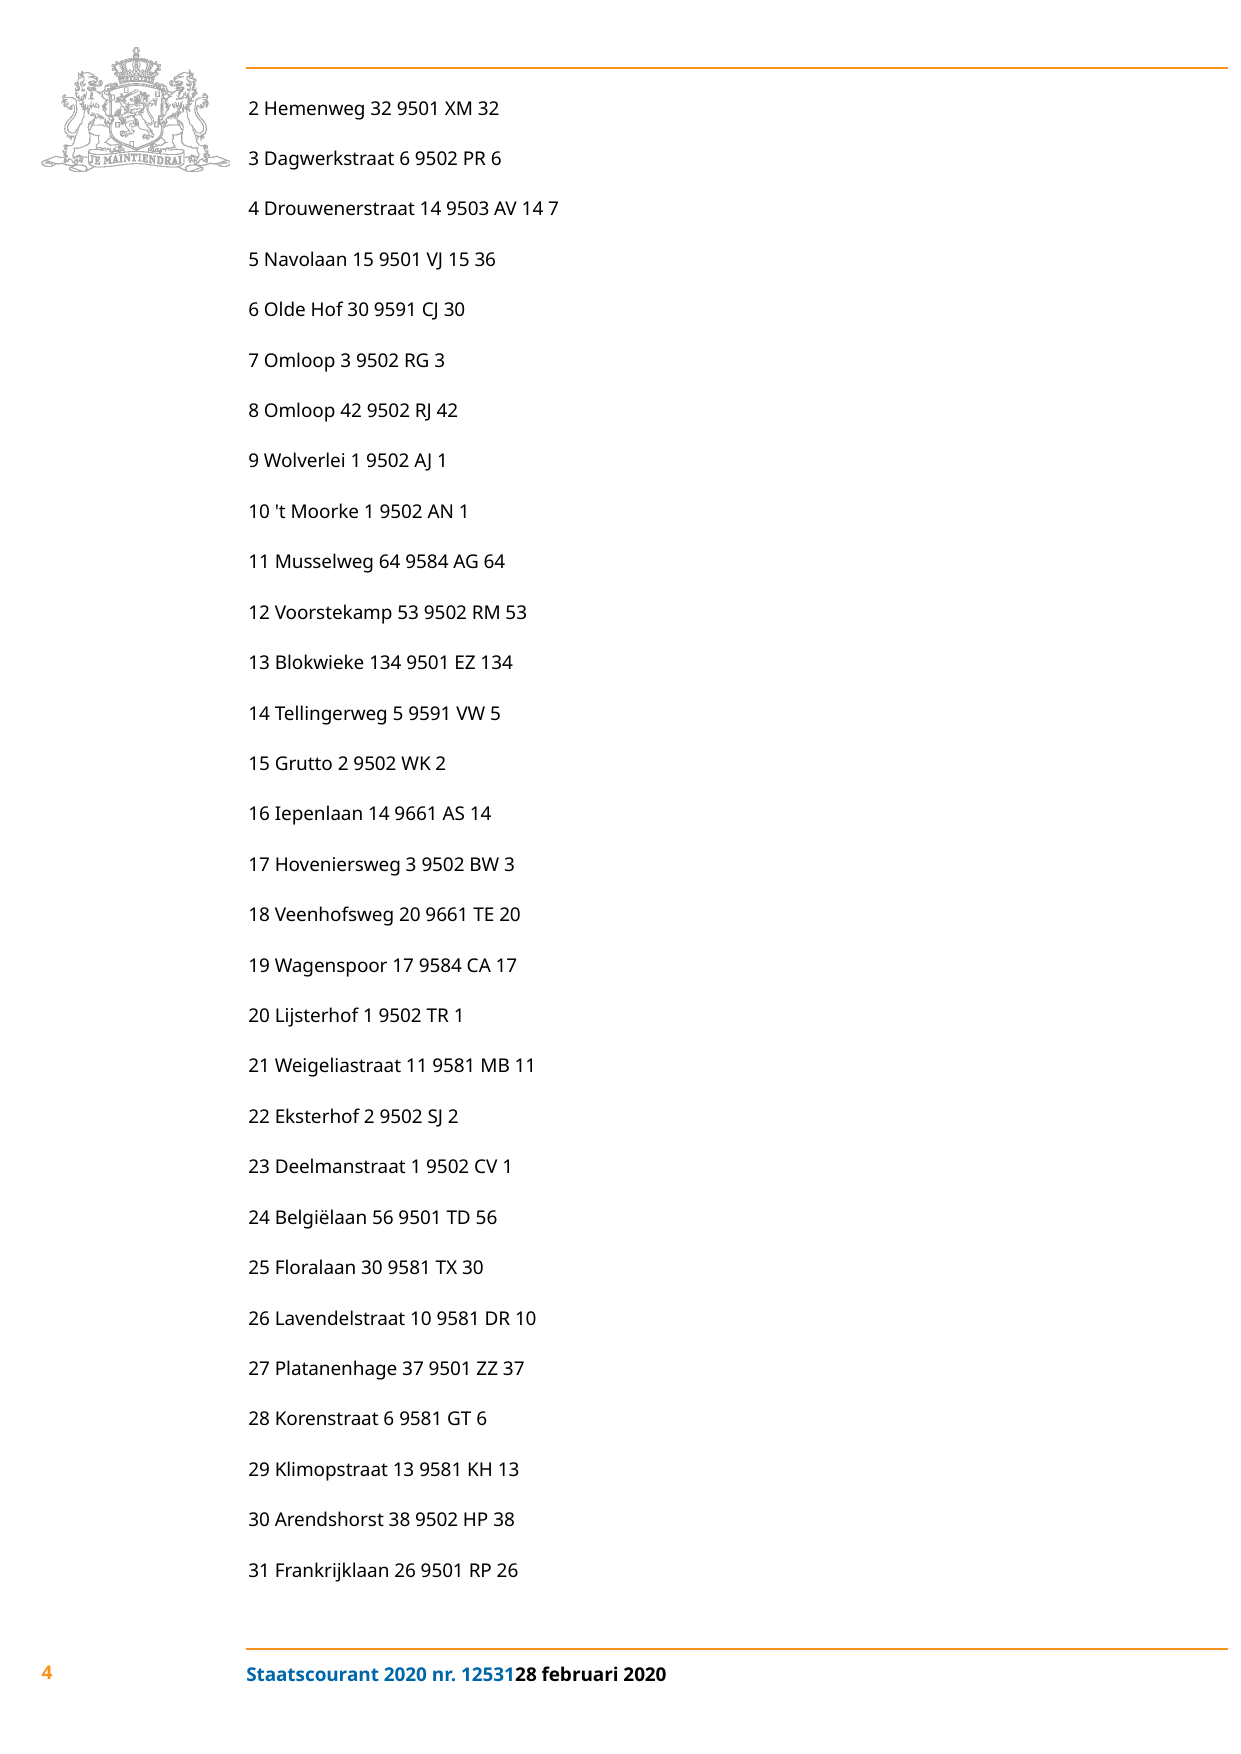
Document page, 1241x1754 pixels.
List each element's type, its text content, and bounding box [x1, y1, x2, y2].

text 27 Platanenhage 37 9501 ZZ 37 [248, 1355, 1152, 1381]
text 21 Weigeliastraat 11 9581 MB 11 [248, 1053, 1152, 1078]
text 2 Hemenweg 32 9501 XM 32 [248, 95, 1152, 121]
text 15 Grutto 2 9502 WK 2 [248, 750, 1152, 776]
text 8 Omloop 42 9502 RJ 42 [248, 397, 1152, 423]
text 13 Blokwieke 134 9501 EZ 134 [248, 649, 1152, 675]
text 28 Korenstraat 6 9581 GT 6 [248, 1406, 1152, 1431]
text 19 Wagenspoor 17 9584 CA 17 [248, 952, 1152, 978]
text 5 Navolaan 15 9501 VJ 15 36 [248, 246, 1152, 272]
text 16 Iepenlaan 14 9661 AS 14 [248, 801, 1152, 826]
text 12 Voorstekamp 53 9502 RM 53 [248, 599, 1152, 625]
picture [41, 47, 231, 172]
text 4 Drouwenerstraat 14 9503 AV 14 7 [248, 196, 1152, 221]
text 10 't Moorke 1 9502 AN 1 [248, 498, 1152, 524]
text 22 Eksterhof 2 9502 SJ 2 [248, 1103, 1152, 1129]
text 3 Dagwerkstraat 6 9502 PR 6 [248, 145, 1152, 171]
text 17 Hoveniersweg 3 9502 BW 3 [248, 851, 1152, 877]
text 6 Olde Hof 30 9591 CJ 30 [248, 296, 1152, 322]
text 29 Klimopstraat 13 9581 KH 13 [248, 1456, 1152, 1482]
text 23 Deelmanstraat 1 9502 CV 1 [248, 1153, 1152, 1179]
text 26 Lavendelstraat 10 9581 DR 10 [248, 1305, 1152, 1331]
text 31 Frankrijklaan 26 9501 RP 26 [248, 1557, 1152, 1583]
text 25 Floralaan 30 9581 TX 30 [248, 1254, 1152, 1280]
text 18 Veenhofsweg 20 9661 TE 20 [248, 901, 1152, 927]
text 11 Musselweg 64 9584 AG 64 [248, 548, 1152, 574]
text 9 Wolverlei 1 9502 AJ 1 [248, 448, 1152, 473]
text 14 Tellingerweg 5 9591 VW 5 [248, 700, 1152, 726]
text 20 Lijsterhof 1 9502 TR 1 [248, 1002, 1152, 1028]
text 30 Arendshorst 38 9502 HP 38 [248, 1506, 1152, 1532]
text 24 Belgiëlaan 56 9501 TD 56 [248, 1204, 1152, 1230]
text 7 Omloop 3 9502 RG 3 [248, 347, 1152, 373]
